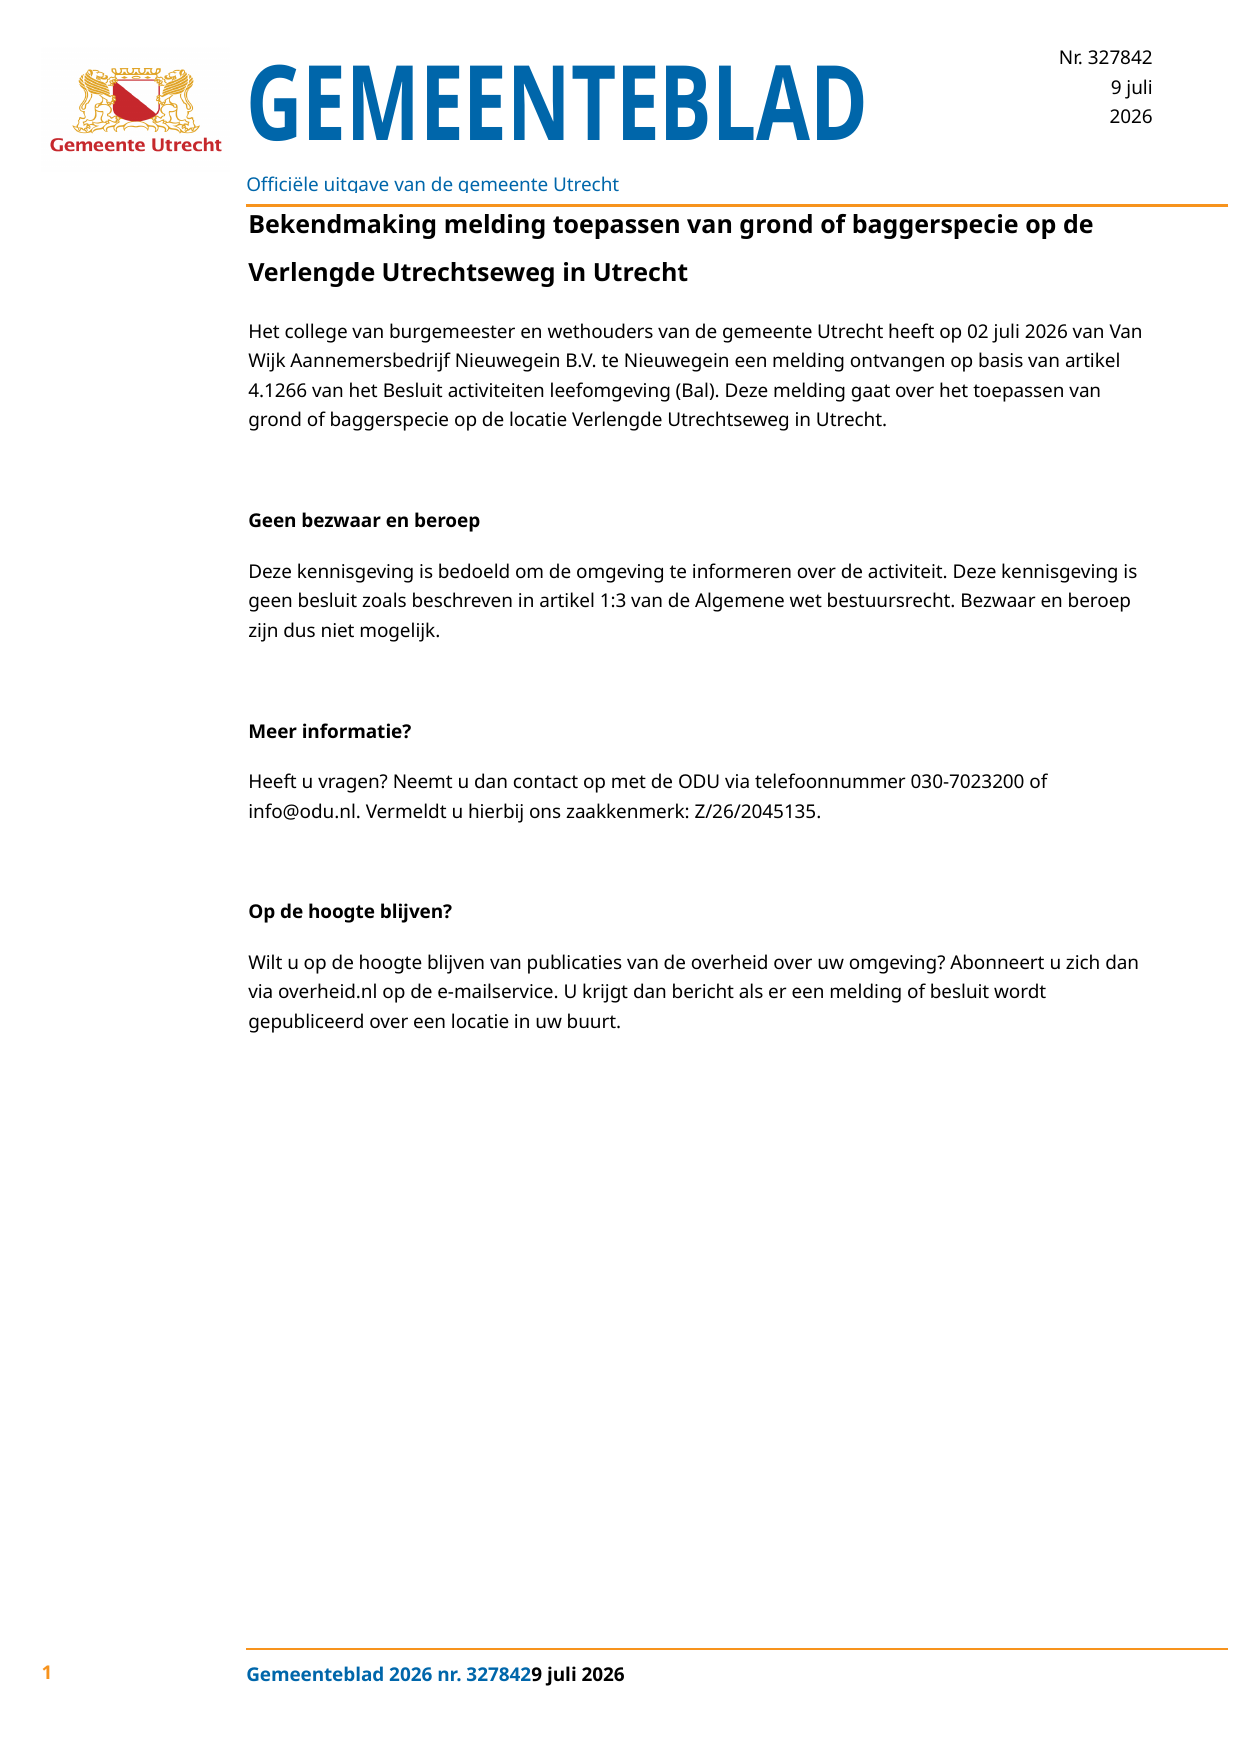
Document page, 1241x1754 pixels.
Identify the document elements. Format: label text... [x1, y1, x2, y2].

text Bekendmaking melding toepassen van grond of baggerspecie op de Verlengde Utrechtseweg in Utrecht [248, 207, 1152, 288]
text Deze kennisgeving is bedoeld om de omgeving te informeren over de activiteit. Deze kennisgeving is geen besluit zoals beschreven in artikel 1:3 van de Algemene wet bestuursrecht. Bezwaar en beroep zijn dus niet mogelijk. [248, 558, 1152, 643]
picture [41, 47, 231, 172]
text Heeft u vragen? Neemt u dan contact op met de ODU via telefoonnummer 030-7023200 of info@odu.nl. Vermeldt u hierbij ons zaakkenmerk: Z/26/2045135. [248, 768, 1152, 824]
text Op de hoogte blijven? [248, 899, 1152, 924]
text Wilt u op de hoogte blijven van publicaties van de overheid over uw omgeving? Abonneert u zich dan via overheid.nl op de e-mailservice. U krijgt dan bericht als er een melding of besluit wordt gepubliceerd over een locatie in uw buurt. [248, 949, 1152, 1034]
text Geen bezwaar en beroep [248, 507, 1152, 533]
text Meer informatie? [248, 718, 1152, 744]
text Het college van burgemeester en wethouders van de gemeente Utrecht heeft op 02 juli 2026 van Van Wijk Aannemersbedrijf Nieuwegein B.V. te Nieuwegein een melding ontvangen op basis van artikel 4.1266 van het Besluit activiteiten leefomgeving (Bal). Deze melding gaat over het toepassen van grond of baggerspecie op de locatie Verlengde Utrechtseweg in Utrecht. [248, 318, 1152, 432]
